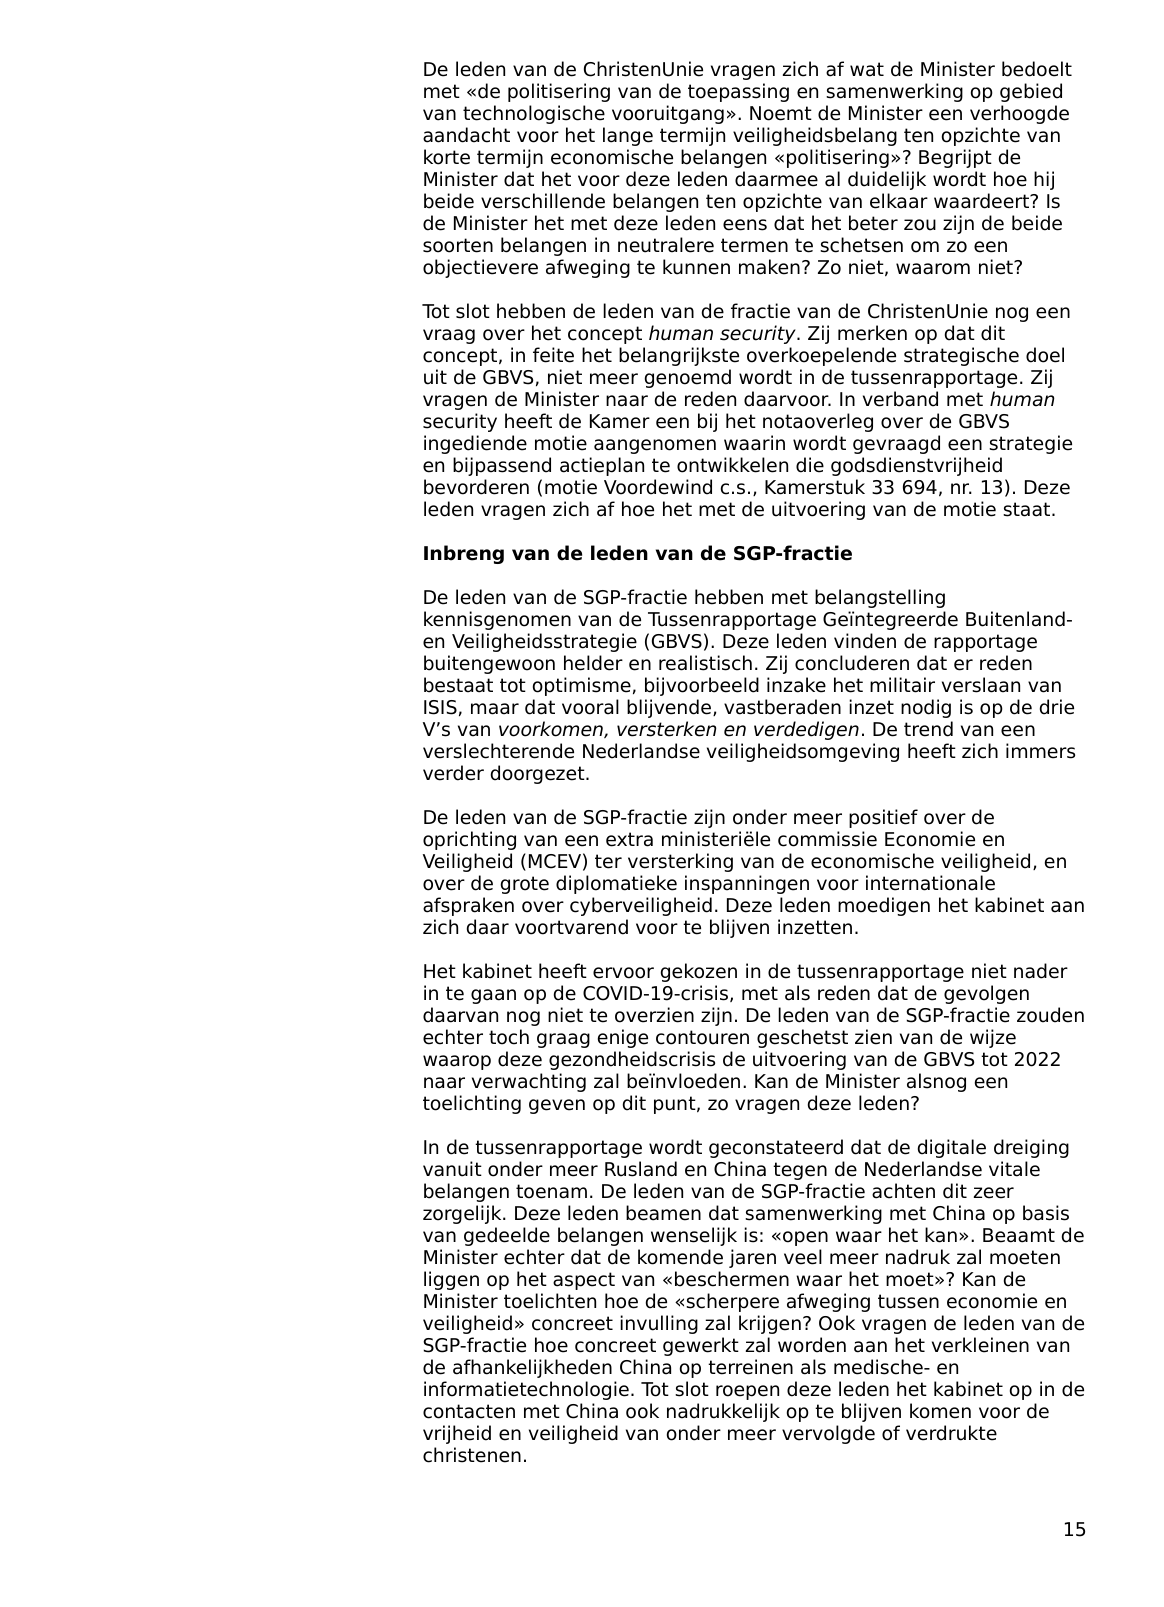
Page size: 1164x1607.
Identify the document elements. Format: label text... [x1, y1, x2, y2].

subtitle Inbreng van de leden van de SGP-fractie [422, 543, 1087, 565]
text De leden van de ChristenUnie vragen zich af wat de Minister bedoelt met «de politisering van de toepassing en samenwerking op gebied van technologische vooruitgang». Noemt de Minister een verhoogde aandacht voor het lange termijn veiligheidsbelang ten opzichte van korte termijn economische belangen «politisering»? Begrijpt de Minister dat het voor deze leden daarmee al duidelijk wordt hoe hij beide verschillende belangen ten opzichte van elkaar waardeert? Is de Minister het met deze leden eens dat het beter zou zijn de beide soorten belangen in neutralere termen te schetsen om zo een objectievere afweging te kunnen maken? Zo niet, waarom niet? [422, 59, 1087, 279]
text Tot slot hebben de leden van de fractie van de ChristenUnie nog een vraag over het concept human security. Zij merken op dat dit concept, in feite het belangrijkste overkoepelende strategische doel uit de GBVS, niet meer genoemd wordt in de tussenrapportage. Zij vragen de Minister naar de reden daarvoor. In verband met human security heeft de Kamer een bij het notaoverleg over de GBVS ingediende motie aangenomen waarin wordt gevraagd een strategie en bijpassend actieplan te ontwikkelen die godsdienstvrijheid bevorderen (motie Voordewind c.s., Kamerstuk 33 694, nr. 13). Deze leden vragen zich af hoe het met de uitvoering van de motie staat. [422, 301, 1087, 521]
text De leden van de SGP-fractie hebben met belangstelling kennisgenomen van de Tussenrapportage Geïntegreerde Buitenland- en Veiligheidsstrategie (GBVS). Deze leden vinden de rapportage buitengewoon helder en realistisch. Zij concluderen dat er reden bestaat tot optimisme, bijvoorbeeld inzake het militair verslaan van ISIS, maar dat vooral blijvende, vastberaden inzet nodig is op de drie V’s van voorkomen, versterken en verdedigen. De trend van een verslechterende Nederlandse veiligheidsomgeving heeft zich immers verder doorgezet. [422, 587, 1087, 785]
text De leden van de SGP-fractie zijn onder meer positief over de oprichting van een extra ministeriële commissie Economie en Veiligheid (MCEV) ter versterking van de economische veiligheid, en over de grote diplomatieke inspanningen voor internationale afspraken over cyberveiligheid. Deze leden moedigen het kabinet aan zich daar voortvarend voor te blijven inzetten. [422, 807, 1087, 939]
text In de tussenrapportage wordt geconstateerd dat de digitale dreiging vanuit onder meer Rusland en China tegen de Nederlandse vitale belangen toenam. De leden van de SGP-fractie achten dit zeer zorgelijk. Deze leden beamen dat samenwerking met China op basis van gedeelde belangen wenselijk is: «open waar het kan». Beaamt de Minister echter dat de komende jaren veel meer nadruk zal moeten liggen op het aspect van «beschermen waar het moet»? Kan de Minister toelichten hoe de «scherpere afweging tussen economie en veiligheid» concreet invulling zal krijgen? Ook vragen de leden van de SGP-fractie hoe concreet gewerkt zal worden aan het verkleinen van de afhankelijkheden China op terreinen als medische- en informatietechnologie. Tot slot roepen deze leden het kabinet op in de contacten met China ook nadrukkelijk op te blijven komen voor de vrijheid en veiligheid van onder meer vervolgde of verdrukte christenen. [422, 1137, 1087, 1467]
text Het kabinet heeft ervoor gekozen in de tussenrapportage niet nader in te gaan op de COVID-19-crisis, met als reden dat de gevolgen daarvan nog niet te overzien zijn. De leden van de SGP-fractie zouden echter toch graag enige contouren geschetst zien van de wijze waarop deze gezondheidscrisis de uitvoering van de GBVS tot 2022 naar verwachting zal beïnvloeden. Kan de Minister alsnog een toelichting geven op dit punt, zo vragen deze leden? [422, 961, 1087, 1115]
